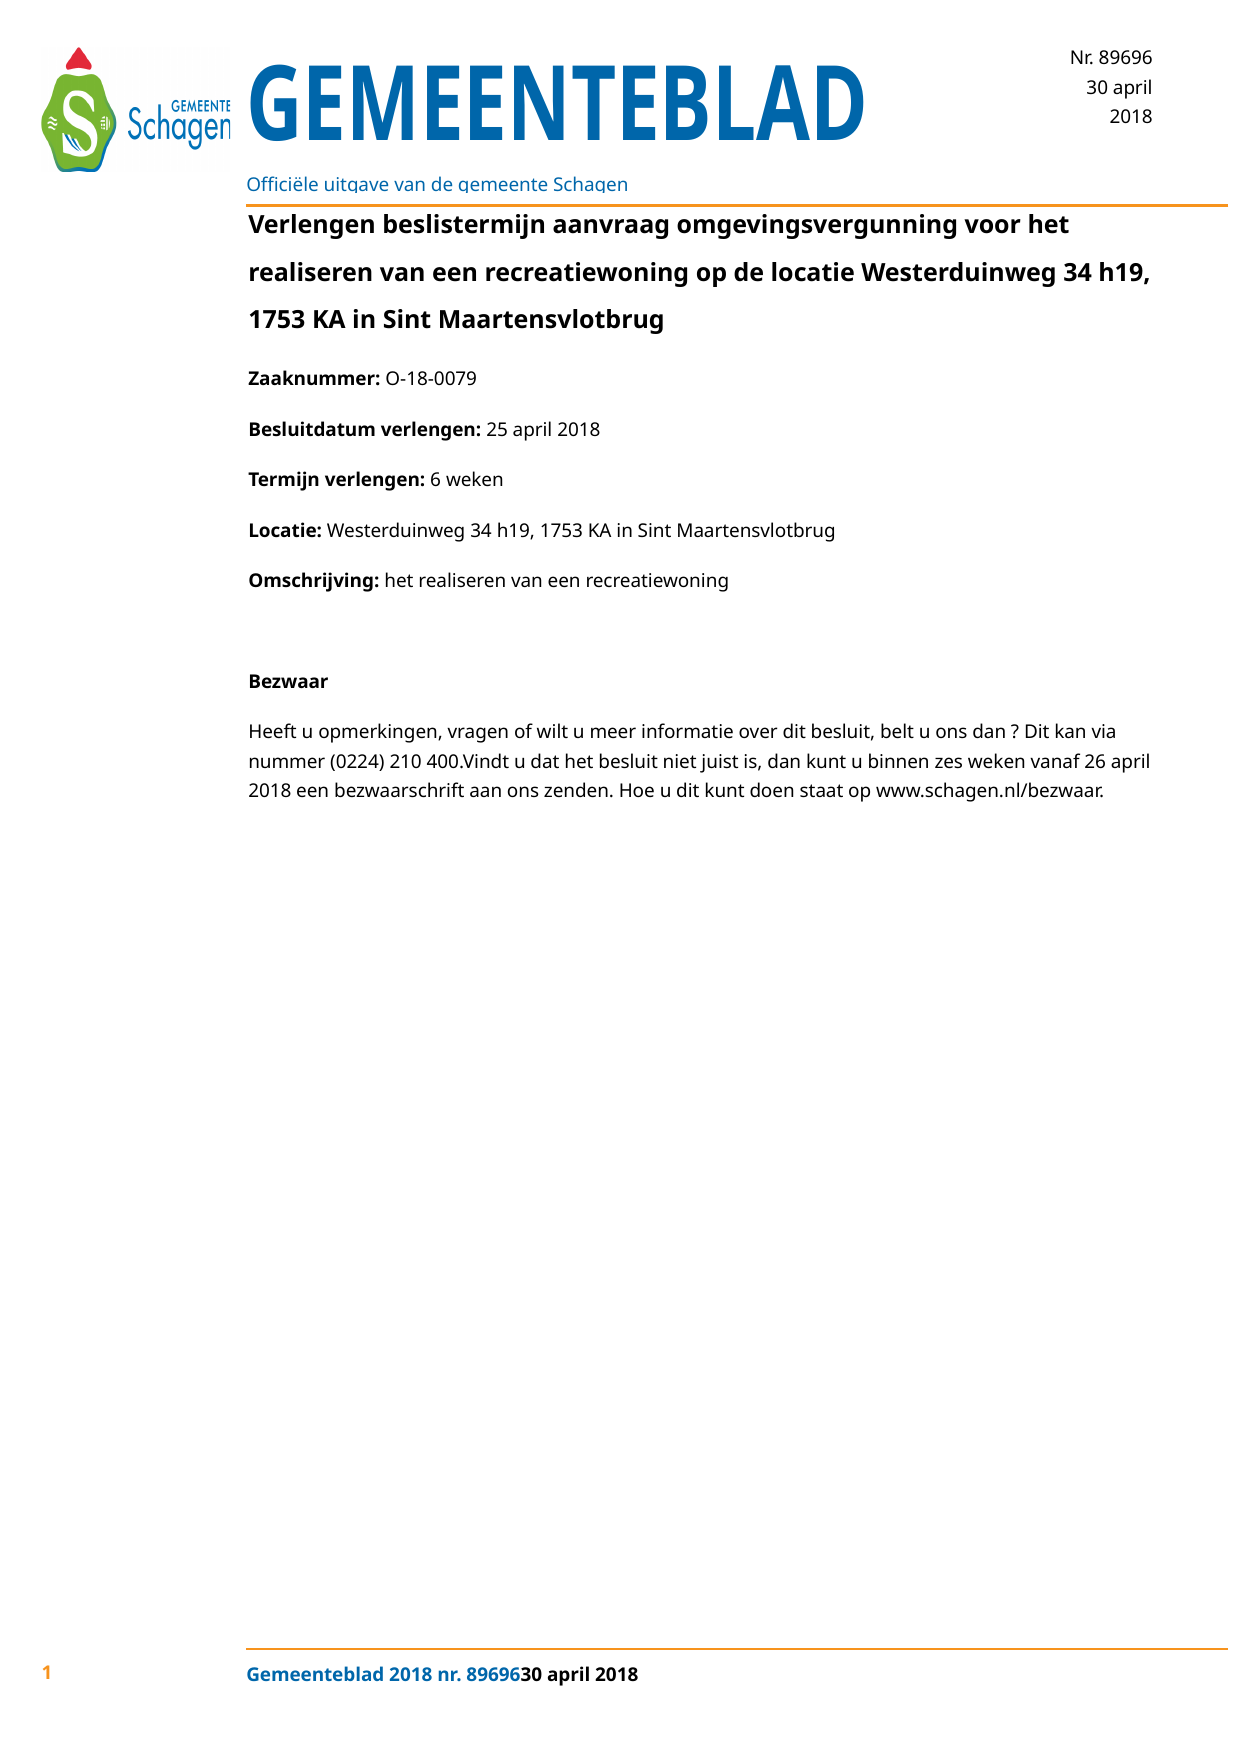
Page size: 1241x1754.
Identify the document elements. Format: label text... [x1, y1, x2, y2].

text Besluitdatum verlengen: 25 april 2018 [248, 416, 1152, 442]
text Bezwaar [248, 668, 1152, 694]
text Heeft u opmerkingen, vragen of wilt u meer informatie over dit besluit, belt u ons dan ? Dit kan via nummer (0224) 210 400.Vindt u dat het besluit niet juist is, dan kunt u binnen zes weken vanaf 26 april 2018 een bezwaarschrift aan ons zenden. Hoe u dit kunt doen staat op www.schagen.nl/bezwaar. [248, 718, 1152, 803]
text Locatie: Westerduinweg 34 h19, 1753 KA in Sint Maartensvlotbrug [248, 517, 1152, 542]
text Termijn verlengen: 6 weken [248, 466, 1152, 492]
text Omschrijving: het realiseren van een recreatiewoning [248, 567, 1152, 593]
text Verlengen beslistermijn aanvraag omgevingsvergunning voor het realiseren van een recreatiewoning op de locatie Westerduinweg 34 h19, 1753 KA in Sint Maartensvlotbrug [248, 207, 1152, 336]
text Zaaknummer: O-18-0079 [248, 366, 1152, 391]
picture [41, 47, 231, 172]
